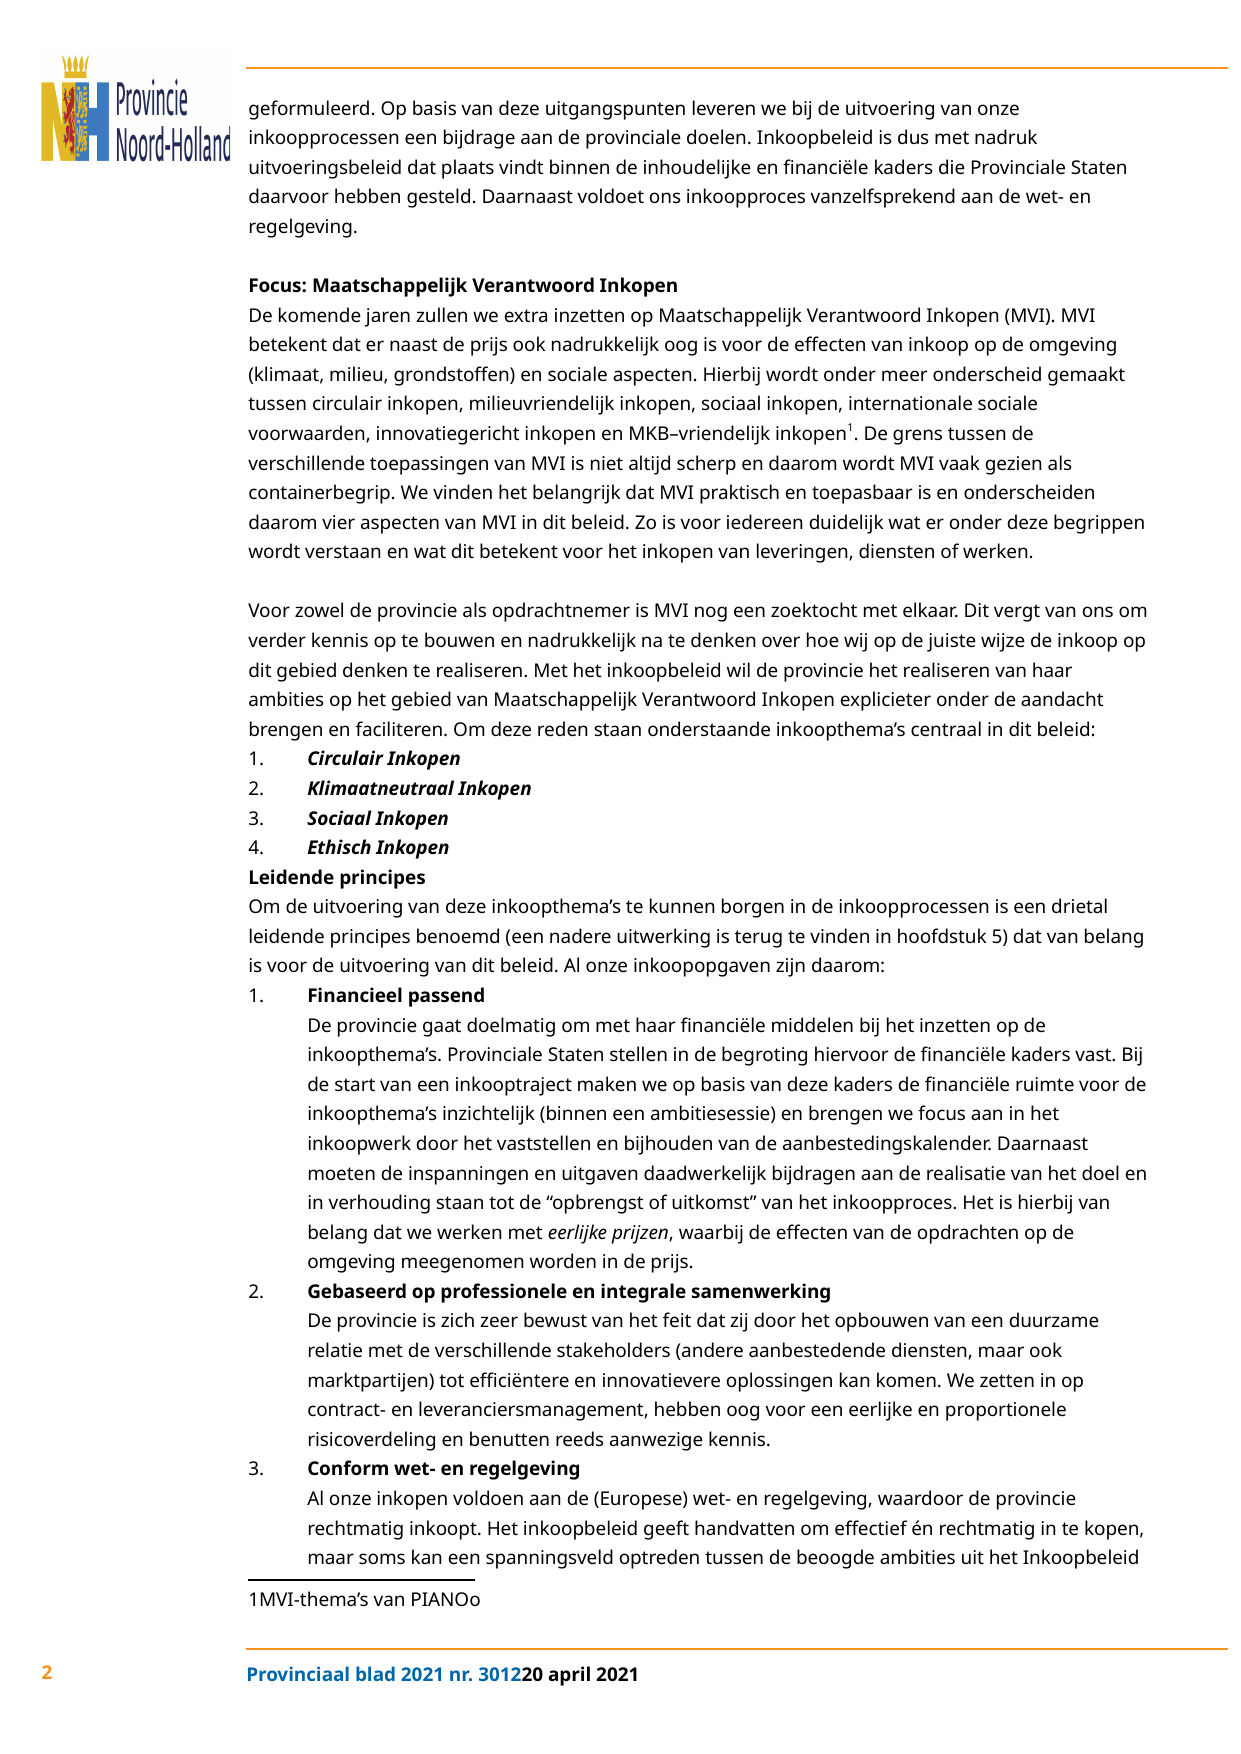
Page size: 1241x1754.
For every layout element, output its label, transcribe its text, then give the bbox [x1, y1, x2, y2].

text De komende jaren zullen we extra inzetten op Maatschappelijk Verantwoord Inkopen (MVI). MVI betekent dat er naast de prijs ook nadrukkelijk oog is voor de effecten van inkoop op de omgeving (klimaat, milieu, grondstoffen) en sociale aspecten. Hierbij wordt onder meer onderscheid gemaakt tussen circulair inkopen, milieuvriendelijk inkopen, sociaal inkopen, internationale sociale voorwaarden, innovatiegericht inkopen en MKB–vriendelijk inkopen. De grens tussen de verschillende toepassingen van MVI is niet altijd scherp en daarom wordt MVI vaak gezien als containerbegrip. We vinden het belangrijk dat MVI praktisch en toepasbaar is en onderscheiden daarom vier aspecten van MVI in dit beleid. Zo is voor iedereen duidelijk wat er onder deze begrippen wordt verstaan en wat dit betekent voor het inkopen van leveringen, diensten of werken. [248, 302, 1152, 564]
list De provincie is zich zeer bewust van het feit dat zij door het opbouwen van een duurzame relatie met de verschillende stakeholders (andere aanbestedende diensten, maar ook marktpartijen) tot efficiëntere en innovatievere oplossingen kan komen. We zetten in op contract- en leveranciersmanagement, hebben oog voor een eerlijke en proportionele risicoverdeling en benutten reeds aanwezige kennis. [248, 1308, 1152, 1452]
list De provincie gaat doelmatig om met haar financiële middelen bij het inzetten op de inkoopthema’s. Provinciale Staten stellen in de begroting hiervoor de financiële kaders vast. Bij de start van een inkooptraject maken we op basis van deze kaders de financiële ruimte voor de inkoopthema’s inzichtelijk (binnen een ambitiesessie) en brengen we focus aan in het inkoopwerk door het vaststellen en bijhouden van de aanbestedingskalender. Daarnaast moeten de inspanningen en uitgaven daadwerkelijk bijdragen aan de realisatie van het doel en in verhouding staan tot de “opbrengst of uitkomst” van het inkoopproces. Het is hierbij van belang dat we werken met eerlijke prijzen, waarbij de effecten van de opdrachten op de omgeving meegenomen worden in de prijs. [248, 1012, 1152, 1274]
list Sociaal Inkopen [248, 805, 1152, 831]
list Al onze inkopen voldoen aan de (Europese) wet- en regelgeving, waardoor de provincie rechtmatig inkoopt. Het inkoopbeleid geeft handvatten om effectief én rechtmatig in te kopen, maar soms kan een spanningsveld optreden tussen de beoogde ambities uit het Inkoopbeleid [248, 1485, 1152, 1570]
text Om de uitvoering van deze inkoopthema’s te kunnen borgen in de inkoopprocessen is een drietal leidende principes benoemd (een nadere uitwerking is terug te vinden in hoofdstuk 5) dat van belang is voor de uitvoering van dit beleid. Al onze inkoopopgaven zijn daarom: [248, 893, 1152, 978]
text Focus: Maatschappelijk Verantwoord Inkopen [248, 272, 1152, 298]
text Leidende principes [248, 864, 1152, 890]
list Financieel passend [248, 982, 1152, 1008]
text MVI-thema’s van PIANOo [248, 1586, 1152, 1612]
picture [41, 47, 231, 172]
text geformuleerd. Op basis van deze uitgangspunten leveren we bij de uitvoering van onze inkoopprocessen een bijdrage aan de provinciale doelen. Inkoopbeleid is dus met nadruk uitvoeringsbeleid dat plaats vindt binnen de inhoudelijke en financiële kaders die Provinciale Staten daarvoor hebben gesteld. Daarnaast voldoet ons inkoopproces vanzelfsprekend aan de wet- en regelgeving. [248, 95, 1152, 239]
list Circulair Inkopen [248, 746, 1152, 771]
list Gebaseerd op professionele en integrale samenwerking [248, 1278, 1152, 1304]
text Voor zowel de provincie als opdrachtnemer is MVI nog een zoektocht met elkaar. Dit vergt van ons om verder kennis op te bouwen en nadrukkelijk na te denken over hoe wij op de juiste wijze de inkoop op dit gebied denken te realiseren. Met het inkoopbeleid wil de provincie het realiseren van haar ambities op het gebied van Maatschappelijk Verantwoord Inkopen explicieter onder de aandacht brengen en faciliteren. Om deze reden staan onderstaande inkoopthema’s centraal in dit beleid: [248, 598, 1152, 742]
list Ethisch Inkopen [248, 834, 1152, 860]
list Conform wet- en regelgeving [248, 1456, 1152, 1481]
list Klimaatneutraal Inkopen [248, 775, 1152, 801]
